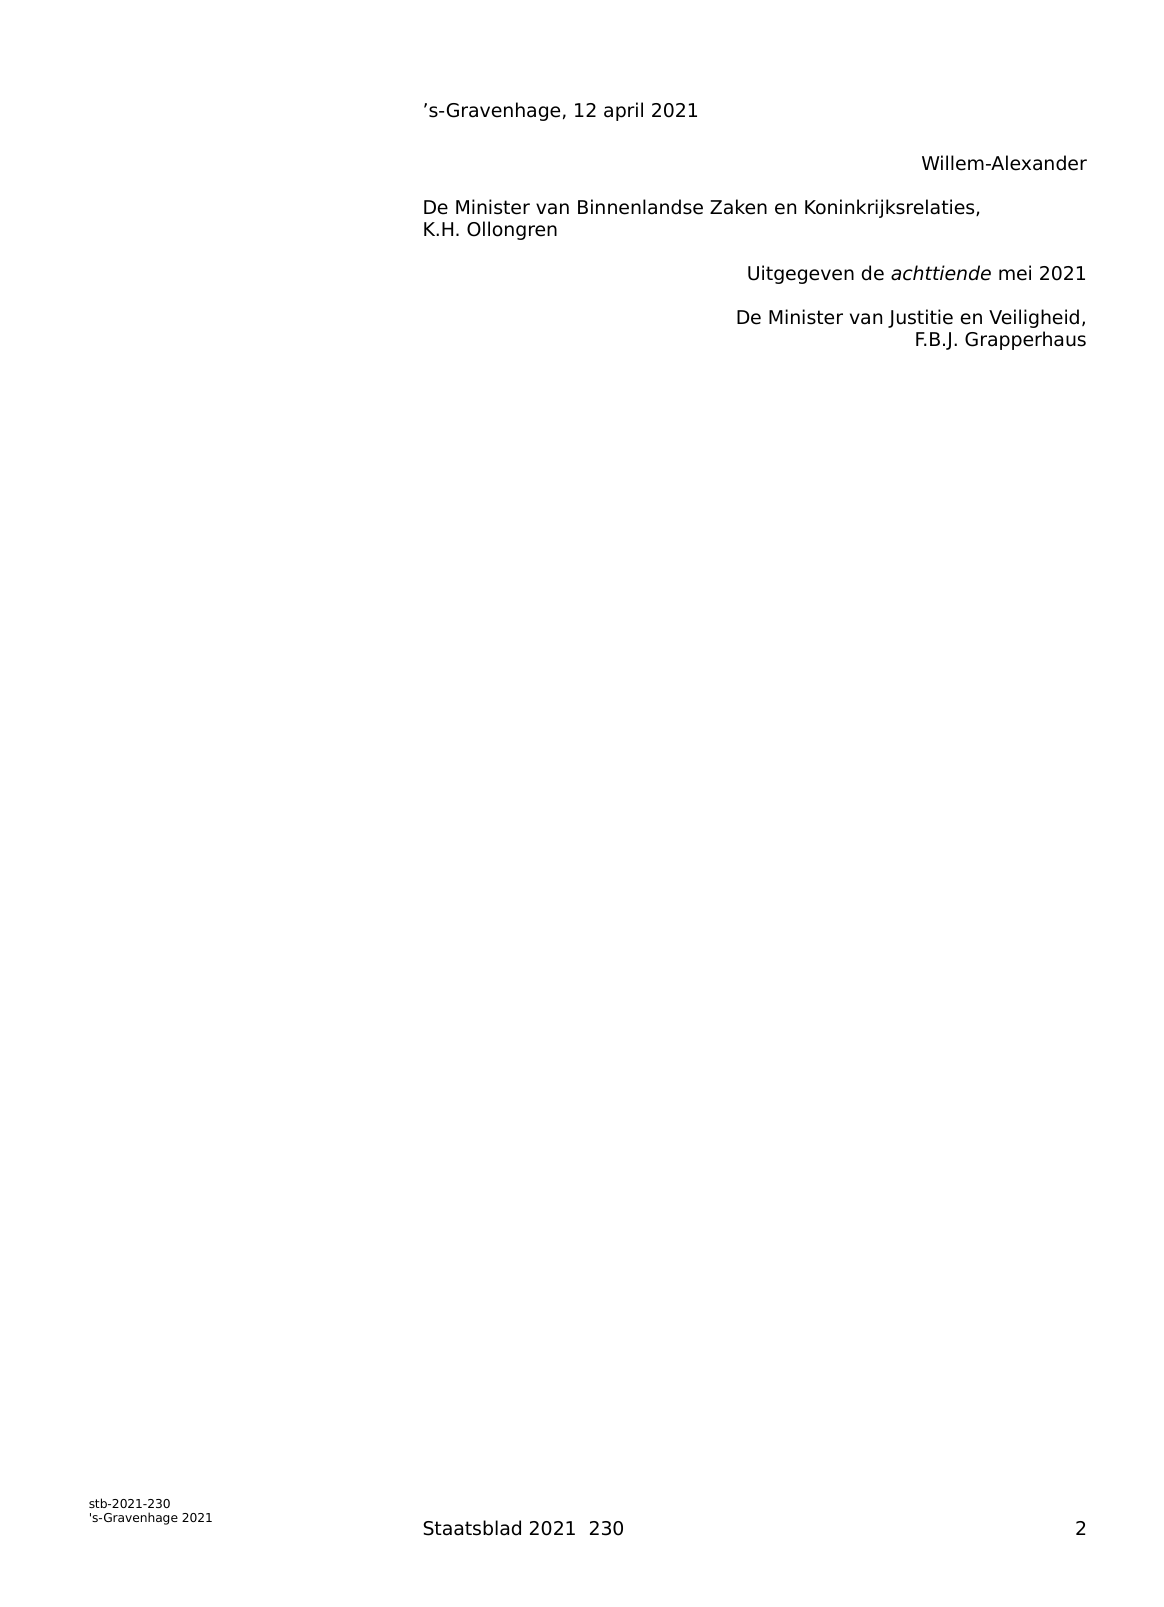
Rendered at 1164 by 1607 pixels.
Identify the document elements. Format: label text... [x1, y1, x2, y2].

text De Minister van Binnenlandse Zaken en Koninkrijksrelaties, K.H. Ollongren [422, 197, 1087, 241]
text Willem-Alexander [422, 152, 1087, 174]
text 's-Gravenhage 2021 [88, 1511, 323, 1525]
text stb-2021-230 [88, 1497, 323, 1511]
text De Minister van Justitie en Veiligheid, F.B.J. Grapperhaus [422, 307, 1087, 351]
text ’s-Gravenhage, 12 april 2021 [422, 100, 1087, 122]
text Uitgegeven de achttiende mei 2021 [422, 263, 1087, 285]
